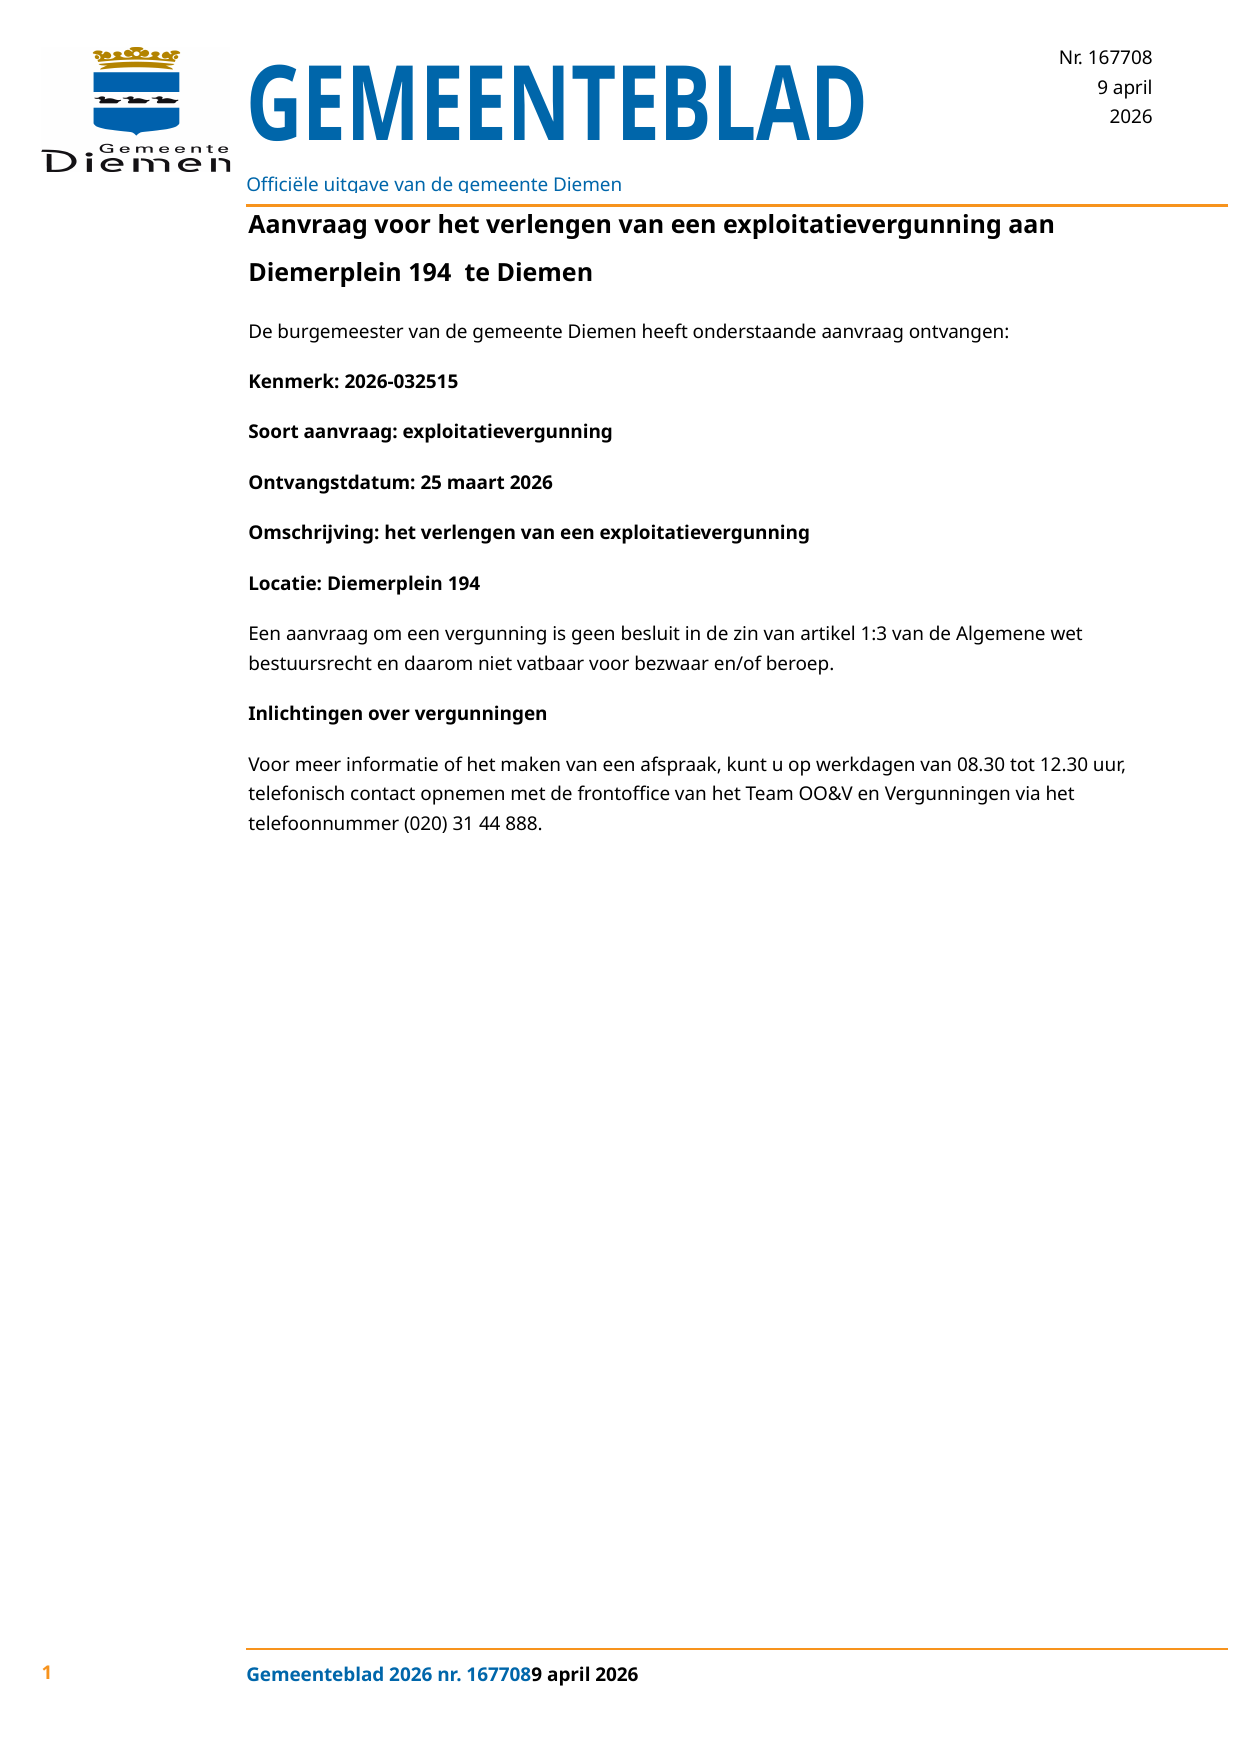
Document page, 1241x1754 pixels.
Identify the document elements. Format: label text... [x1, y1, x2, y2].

text Inlichtingen over vergunningen [248, 700, 1152, 726]
text Soort aanvraag: exploitatievergunning [248, 419, 1152, 444]
text Locatie: Diemerplein 194 [248, 570, 1152, 596]
text Omschrijving: het verlengen van een exploitatievergunning [248, 519, 1152, 545]
text Aanvraag voor het verlengen van een exploitatievergunning aan Diemerplein 194 te Diemen [248, 207, 1152, 288]
text De burgemeester van de gemeente Diemen heeft onderstaande aanvraag ontvangen: [248, 318, 1152, 344]
text Voor meer informatie of het maken van een afspraak, kunt u op werkdagen van 08.30 tot 12.30 uur, telefonisch contact opnemen met de frontoffice van het Team OO&V en Vergunningen via het telefoonnummer (020) 31 44 888. [248, 751, 1152, 836]
text Kenmerk: 2026-032515 [248, 368, 1152, 394]
text Een aanvraag om een vergunning is geen besluit in de zin van artikel 1:3 van de Algemene wet bestuursrecht en daarom niet vatbaar voor bezwaar en/of beroep. [248, 620, 1152, 676]
picture [41, 47, 231, 172]
text Ontvangstdatum: 25 maart 2026 [248, 469, 1152, 495]
